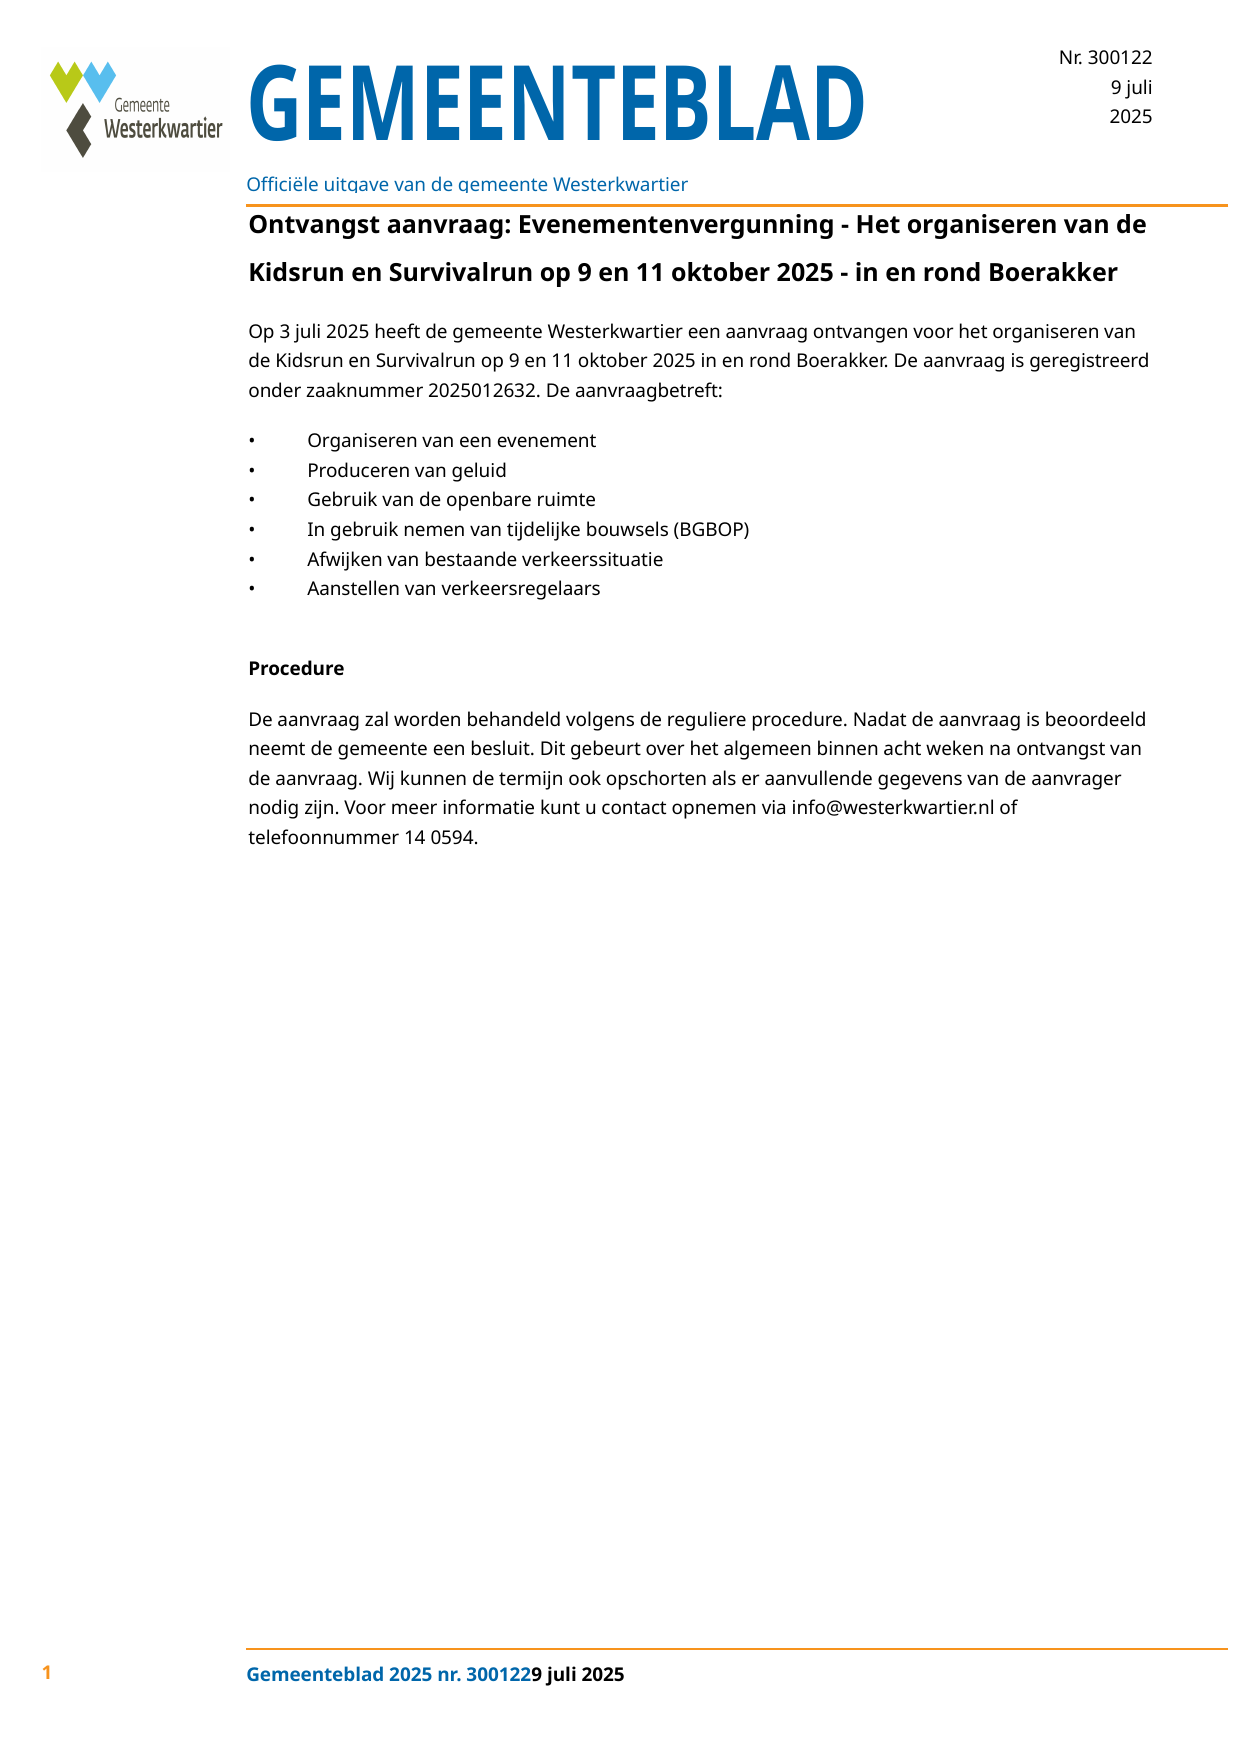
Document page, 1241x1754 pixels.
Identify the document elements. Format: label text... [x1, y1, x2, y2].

text Op 3 juli 2025 heeft de gemeente Westerkwartier een aanvraag ontvangen voor het organiseren van de Kidsrun en Survivalrun op 9 en 11 oktober 2025 in en rond Boerakker. De aanvraag is geregistreerd onder zaaknummer 2025012632. De aanvraagbetreft: [248, 318, 1152, 403]
list Afwijken van bestaande verkeerssituatie [248, 546, 1152, 572]
list Aanstellen van verkeersregelaars [248, 575, 1152, 601]
text De aanvraag zal worden behandeld volgens de reguliere procedure. Nadat de aanvraag is beoordeeld neemt de gemeente een besluit. Dit gebeurt over het algemeen binnen acht weken na ontvangst van de aanvraag. Wij kunnen de termijn ook opschorten als er aanvullende gegevens van de aanvrager nodig zijn. Voor meer informatie kunt u contact opnemen via info@westerkwartier.nl of telefoonnummer 14 0594. [248, 706, 1152, 850]
picture [41, 47, 231, 172]
list Gebruik van de openbare ruimte [248, 487, 1152, 512]
list In gebruik nemen van tijdelijke bouwsels (BGBOP) [248, 516, 1152, 542]
text Ontvangst aanvraag: Evenementenvergunning - Het organiseren van de Kidsrun en Survivalrun op 9 en 11 oktober 2025 - in en rond Boerakker [248, 207, 1152, 288]
list Produceren van geluid [248, 457, 1152, 483]
text Procedure [248, 655, 1152, 681]
list Organiseren van een evenement [248, 427, 1152, 453]
